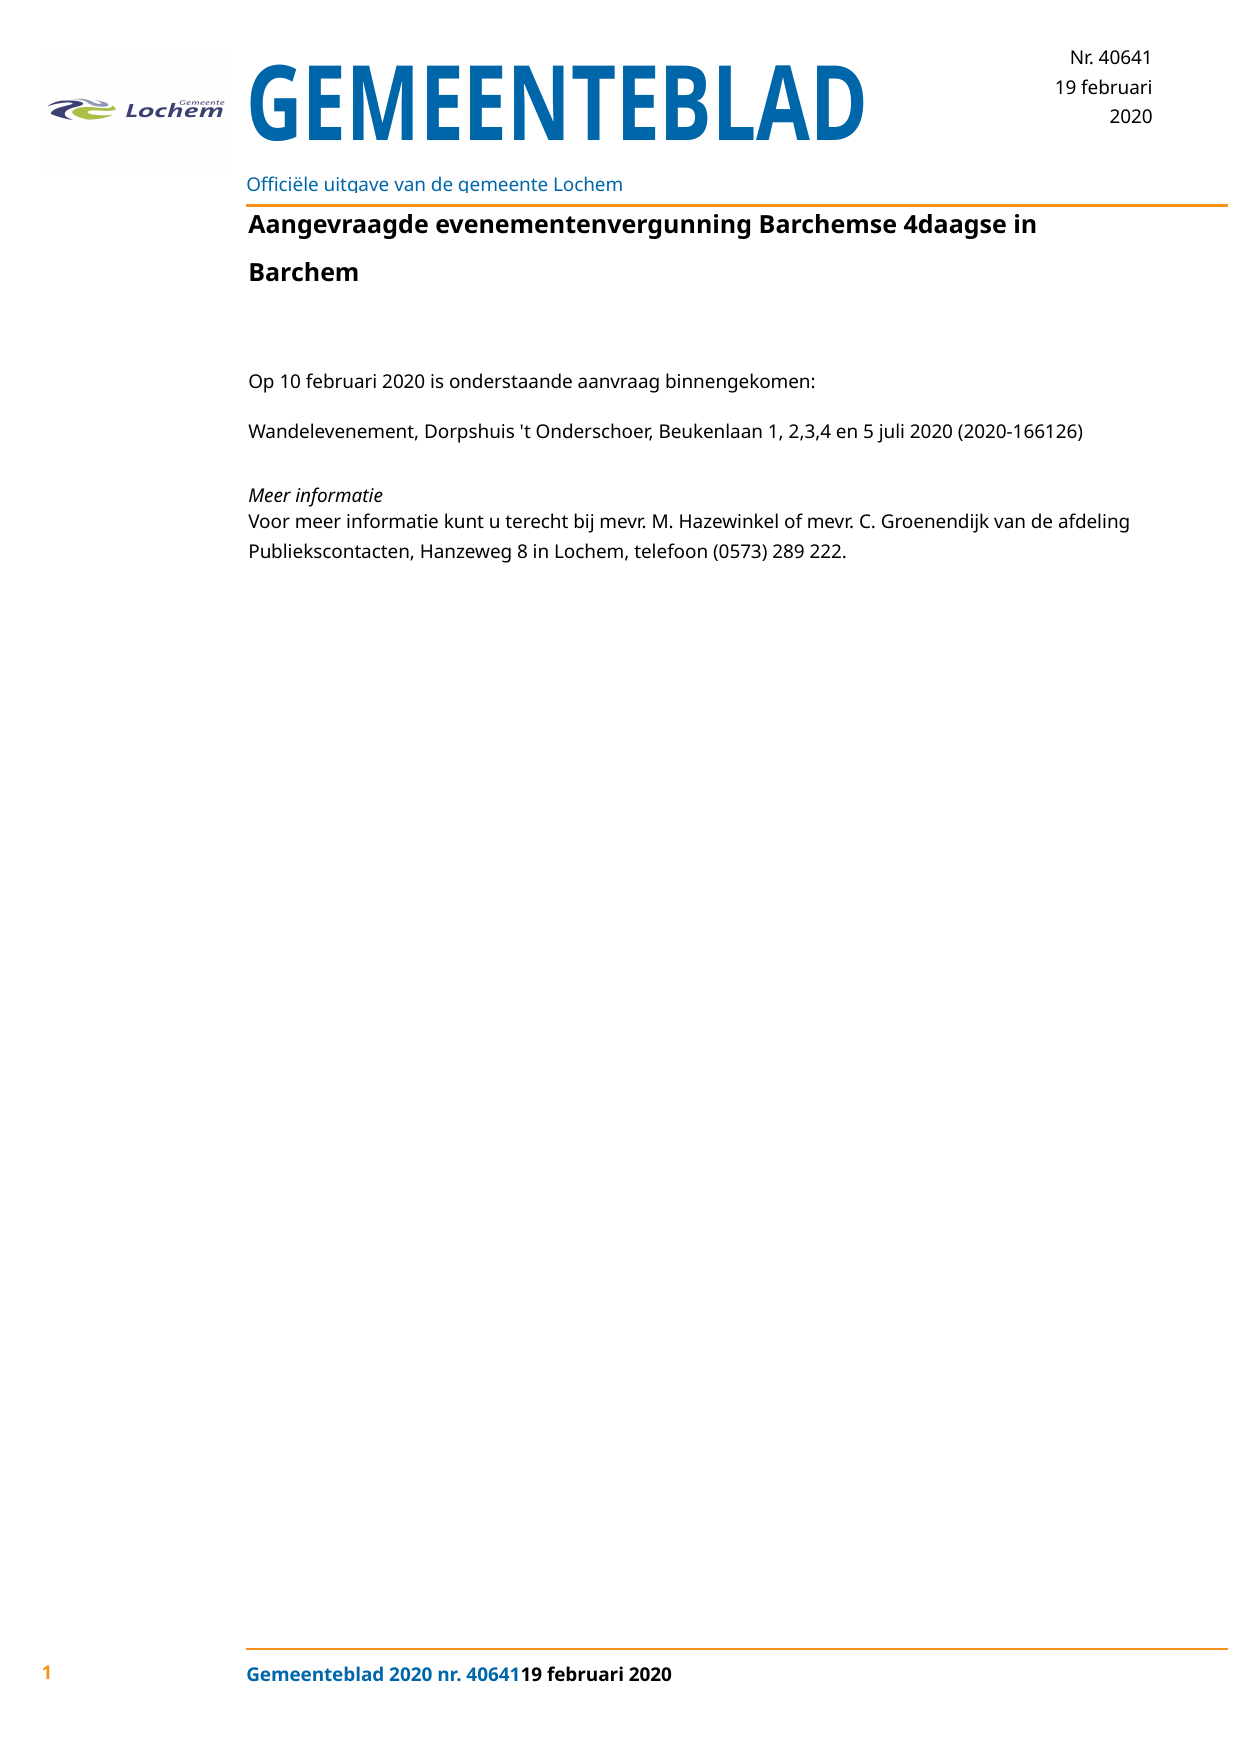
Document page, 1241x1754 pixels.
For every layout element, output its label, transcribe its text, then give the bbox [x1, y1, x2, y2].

text Wandelevenement, Dorpshuis 't Onderschoer, Beukenlaan 1, 2,3,4 en 5 juli 2020 (2020-166126) [248, 419, 1152, 444]
text Meer informatie [248, 483, 1152, 508]
text Op 10 februari 2020 is onderstaande aanvraag binnengekomen: [248, 368, 1152, 394]
text Aangevraagde evenementenvergunning Barchemse 4daagse in Barchem [248, 207, 1152, 288]
text Voor meer informatie kunt u terecht bij mevr. M. Hazewinkel of mevr. C. Groenendijk van de afdeling Publiekscontacten, Hanzeweg 8 in Lochem, telefoon (0573) 289 222. [248, 508, 1152, 564]
picture [41, 47, 231, 172]
